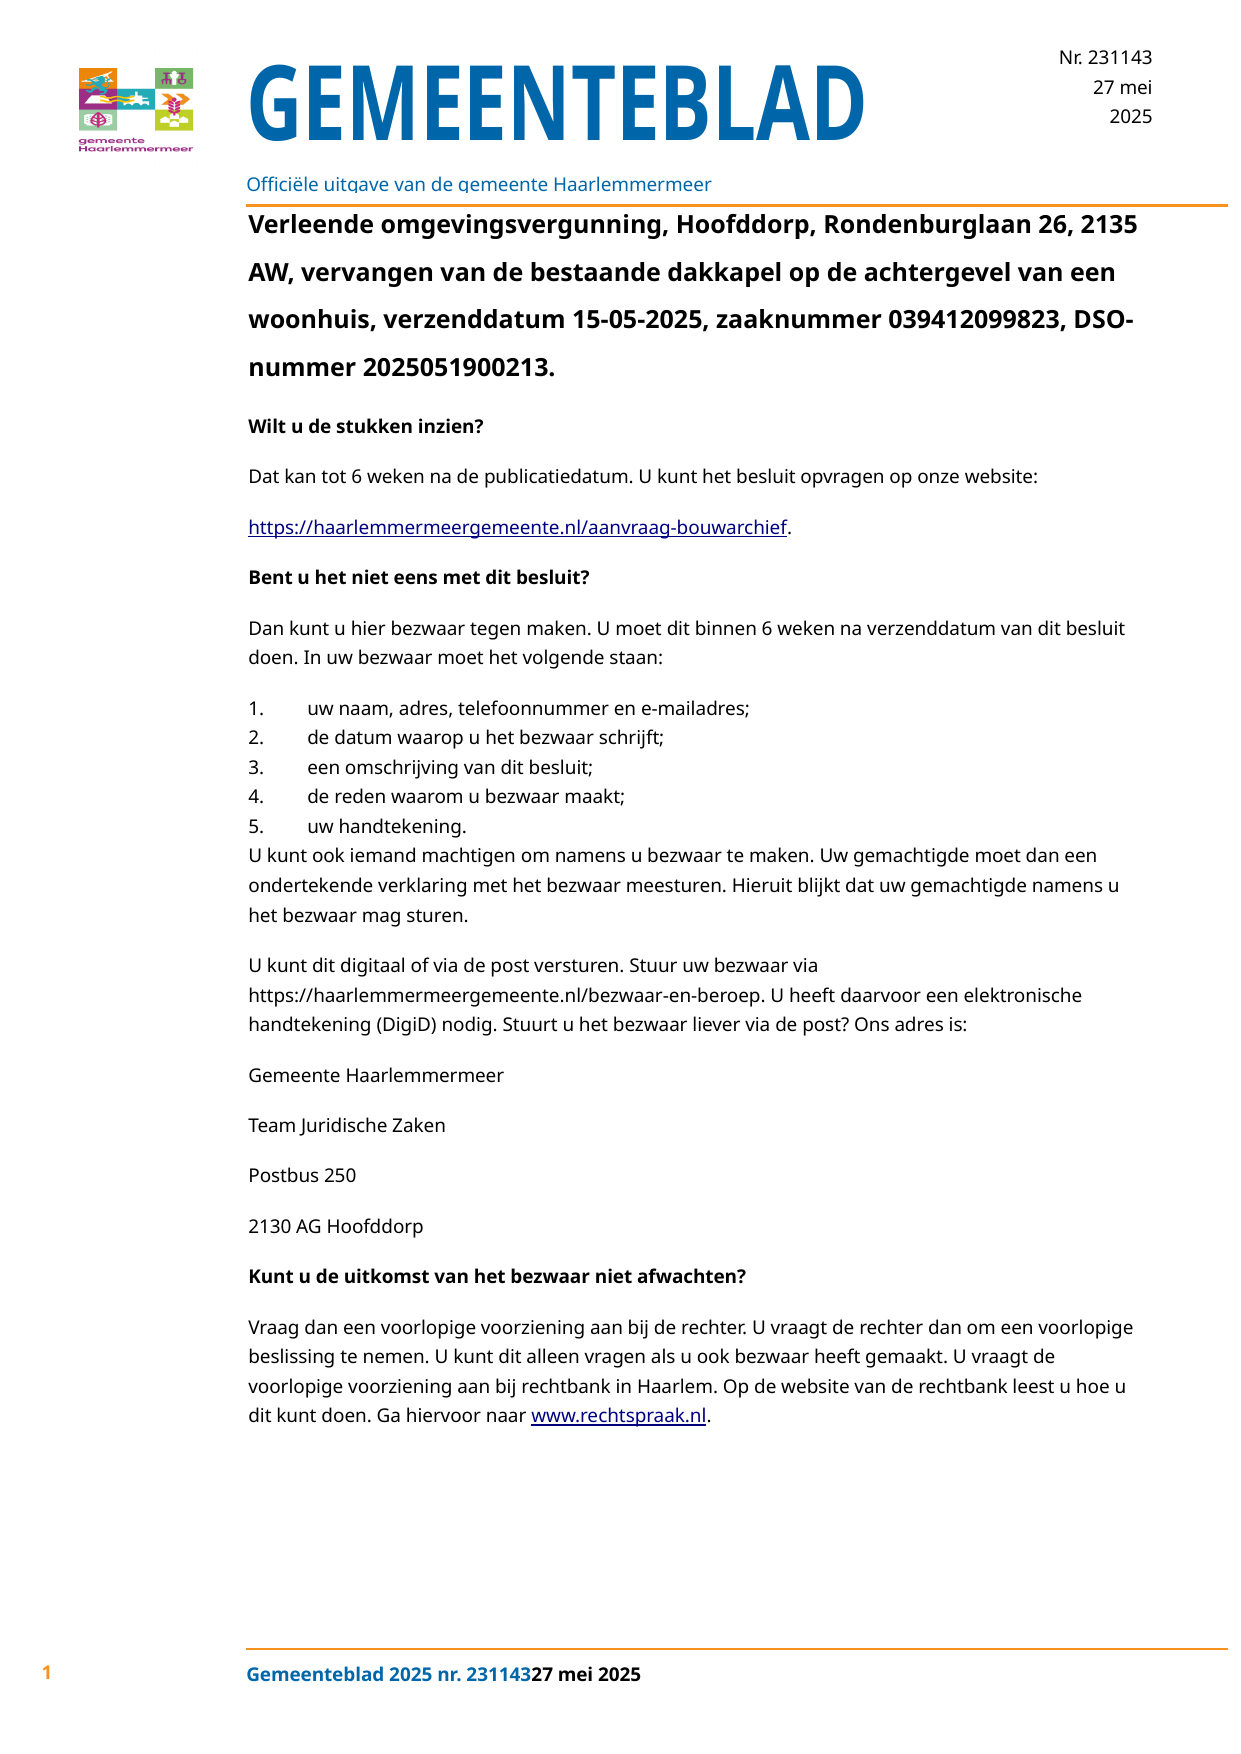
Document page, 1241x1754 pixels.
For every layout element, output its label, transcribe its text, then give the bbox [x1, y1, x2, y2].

text Dan kunt u hier bezwaar tegen maken. U moet dit binnen 6 weken na verzenddatum van dit besluit doen. In uw bezwaar moet het volgende staan: [248, 615, 1152, 670]
list uw handtekening. [248, 813, 1152, 839]
text Verleende omgevingsvergunning, Hoofddorp, Rondenburglaan 26, 2135 AW, vervangen van de bestaande dakkapel op de achtergevel van een woonhuis, verzenddatum 15-05-2025, zaaknummer 039412099823, DSO-nummer 2025051900213. [248, 207, 1152, 384]
list uw naam, adres, telefoonnummer en e-mailadres; [248, 695, 1152, 721]
text Dat kan tot 6 weken na de publicatiedatum. U kunt het besluit opvragen op onze website: [248, 463, 1152, 489]
list de datum waarop u het bezwaar schrijft; [248, 724, 1152, 750]
picture [41, 47, 231, 172]
text Postbus 250 [248, 1163, 1152, 1188]
text Wilt u de stukken inzien? [248, 413, 1152, 439]
text Gemeente Haarlemmermeer [248, 1062, 1152, 1088]
list een omschrijving van dit besluit; [248, 754, 1152, 780]
text U kunt ook iemand machtigen om namens u bezwaar te maken. Uw gemachtigde moet dan een ondertekende verklaring met het bezwaar meesturen. Hieruit blijkt dat uw gemachtigde namens u het bezwaar mag sturen. [248, 843, 1152, 928]
list de reden waarom u bezwaar maakt; [248, 783, 1152, 809]
text 2130 AG Hoofddorp [248, 1213, 1152, 1239]
text U kunt dit digitaal of via de post versturen. Stuur uw bezwaar via https://haarlemmermeergemeente.nl/bezwaar-en-beroep. U heeft daarvoor een elektronische handtekening (DigiD) nodig. Stuurt u het bezwaar liever via de post? Ons adres is: [248, 952, 1152, 1037]
text Kunt u de uitkomst van het bezwaar niet afwachten? [248, 1263, 1152, 1289]
text Team Juridische Zaken [248, 1112, 1152, 1138]
text Bent u het niet eens met dit besluit? [248, 564, 1152, 590]
text https://haarlemmermeergemeente.nl/aanvraag-bouwarchief. [248, 514, 1152, 540]
text Vraag dan een voorlopige voorziening aan bij de rechter. U vraagt de rechter dan om een voorlopige beslissing te nemen. U kunt dit alleen vragen als u ook bezwaar heeft gemaakt. U vraagt de voorlopige voorziening aan bij rechtbank in Haarlem. Op de website van de rechtbank leest u hoe u dit kunt doen. Ga hiervoor naar www.rechtspraak.nl. [248, 1314, 1152, 1428]
